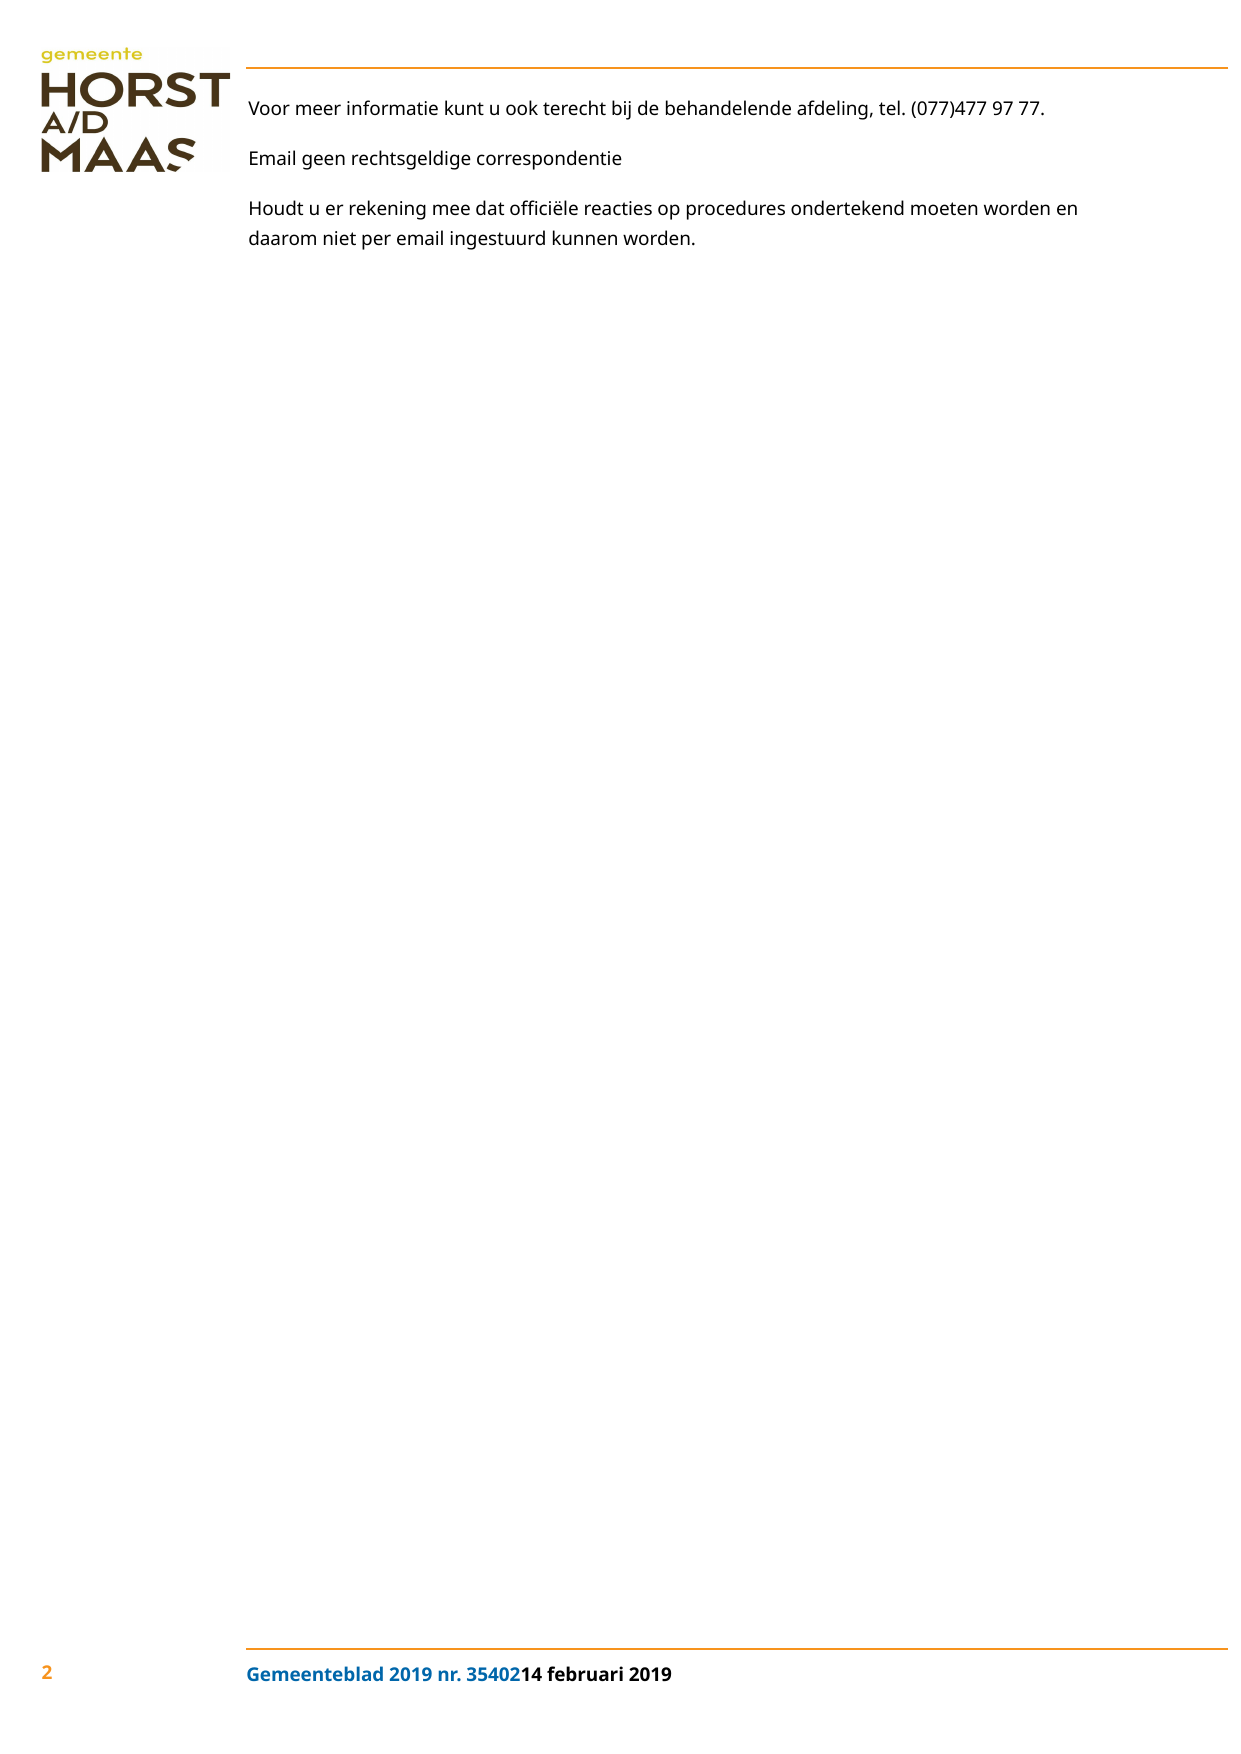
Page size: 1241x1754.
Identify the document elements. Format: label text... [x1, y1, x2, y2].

text Voor meer informatie kunt u ook terecht bij de behandelende afdeling, tel. (077)477 97 77. [248, 95, 1152, 121]
picture [41, 47, 231, 172]
text Houdt u er rekening mee dat officiële reacties op procedures ondertekend moeten worden en daarom niet per email ingestuurd kunnen worden. [248, 196, 1152, 251]
text Email geen rechtsgeldige correspondentie [248, 145, 1152, 171]
